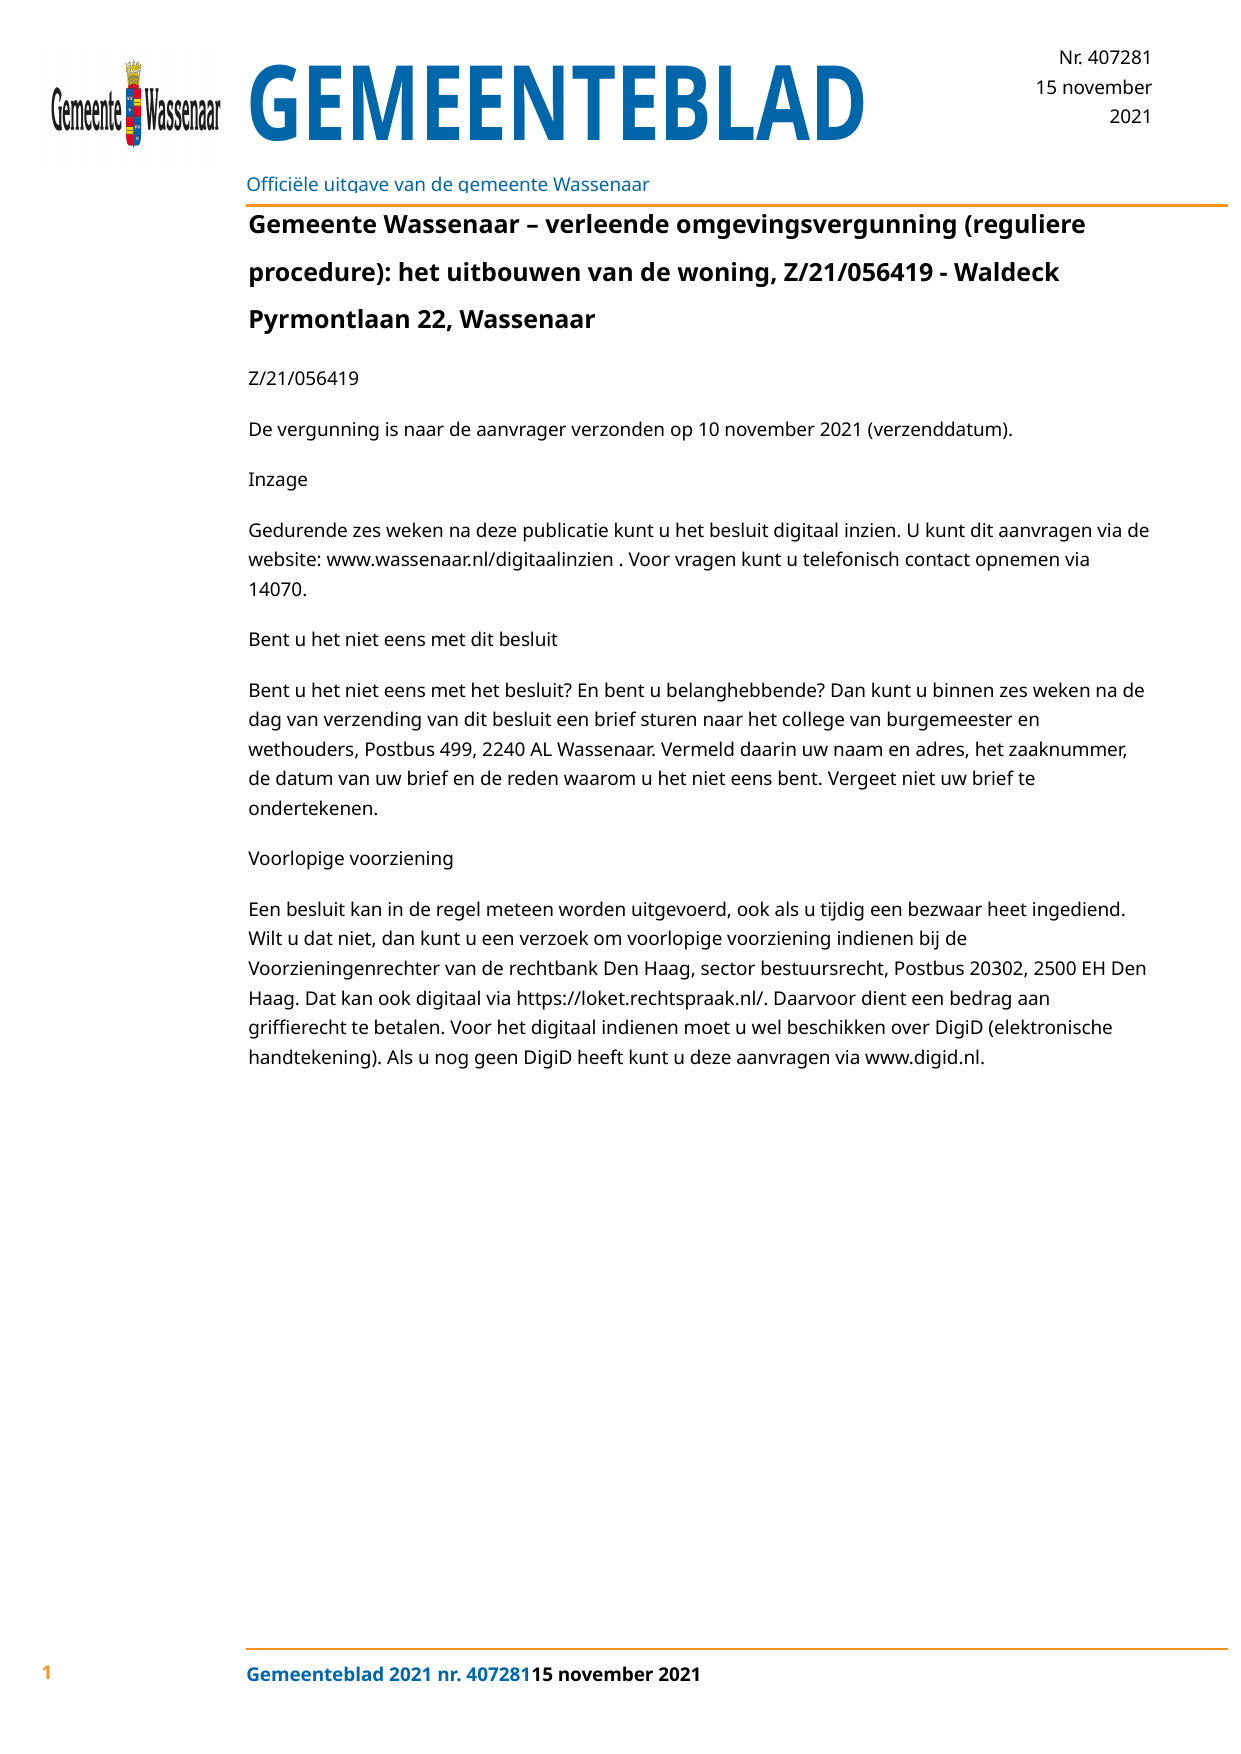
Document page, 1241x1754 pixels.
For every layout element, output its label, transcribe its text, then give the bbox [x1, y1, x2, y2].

text Gemeente Wassenaar – verleende omgevingsvergunning (reguliere procedure): het uitbouwen van de woning, Z/21/056419 - Waldeck Pyrmontlaan 22, Wassenaar [248, 207, 1152, 336]
text Voorlopige voorziening [248, 846, 1152, 871]
text De vergunning is naar de aanvrager verzonden op 10 november 2021 (verzenddatum). [248, 416, 1152, 442]
picture [41, 47, 231, 172]
text Gedurende zes weken na deze publicatie kunt u het besluit digitaal inzien. U kunt dit aanvragen via de website: www.wassenaar.nl/digitaalinzien . Voor vragen kunt u telefonisch contact opnemen via 14070. [248, 517, 1152, 602]
text Inzage [248, 466, 1152, 492]
text Z/21/056419 [248, 366, 1152, 391]
text Een besluit kan in de regel meteen worden uitgevoerd, ook als u tijdig een bezwaar heet ingediend. Wilt u dat niet, dan kunt u een verzoek om voorlopige voorziening indienen bij de Voorzieningenrechter van de rechtbank Den Haag, sector bestuursrecht, Postbus 20302, 2500 EH Den Haag. Dat kan ook digitaal via https://loket.rechtspraak.nl/. Daarvoor dient een bedrag aan griffierecht te betalen. Voor het digitaal indienen moet u wel beschikken over DigiD (elektronische handtekening). Als u nog geen DigiD heeft kunt u deze aanvragen via www.digid.nl. [248, 896, 1152, 1069]
text Bent u het niet eens met dit besluit [248, 626, 1152, 652]
text Bent u het niet eens met het besluit? En bent u belanghebbende? Dan kunt u binnen zes weken na de dag van verzending van dit besluit een brief sturen naar het college van burgemeester en wethouders, Postbus 499, 2240 AL Wassenaar. Vermeld daarin uw naam en adres, het zaaknummer, de datum van uw brief en de reden waarom u het niet eens bent. Vergeet niet uw brief te ondertekenen. [248, 677, 1152, 821]
